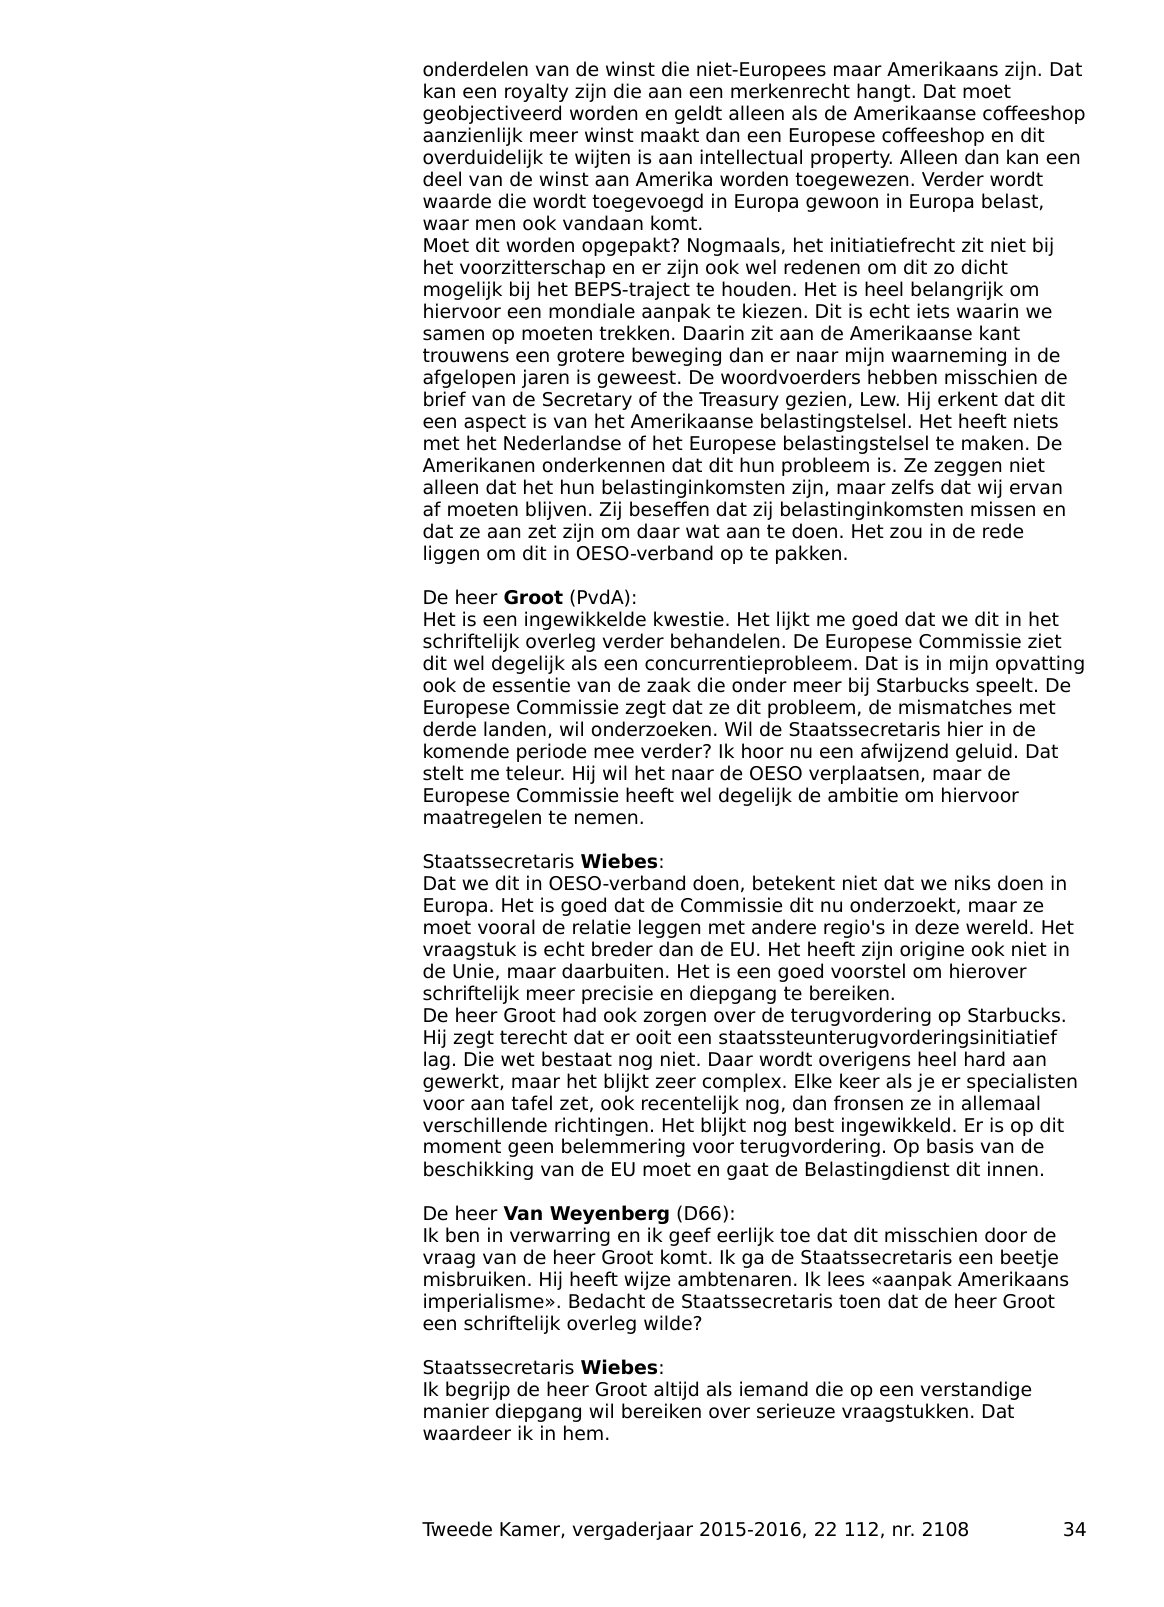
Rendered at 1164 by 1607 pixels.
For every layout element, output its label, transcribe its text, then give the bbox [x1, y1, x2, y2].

text De heer Groot had ook zorgen over de terugvordering op Starbucks. Hij zegt terecht dat er ooit een staatssteunterugvorderingsinitiatief lag. Die wet bestaat nog niet. Daar wordt overigens heel hard aan gewerkt, maar het blijkt zeer complex. Elke keer als je er specialisten voor aan tafel zet, ook recentelijk nog, dan fronsen ze in allemaal verschillende richtingen. Het blijkt nog best ingewikkeld. Er is op dit moment geen belemmering voor terugvordering. Op basis van de beschikking van de EU moet en gaat de Belastingdienst dit innen. [422, 1004, 1087, 1180]
text De heer Van Weyenberg (D66): [422, 1203, 1087, 1224]
text Ik begrijp de heer Groot altijd als iemand die op een verstandige manier diepgang wil bereiken over serieuze vraagstukken. Dat waardeer ik in hem. [422, 1379, 1087, 1444]
text onderdelen van de winst die niet-Europees maar Amerikaans zijn. Dat kan een royalty zijn die aan een merkenrecht hangt. Dat moet geobjectiveerd worden en geldt alleen als de Amerikaanse coffeeshop aanzienlijk meer winst maakt dan een Europese coffeeshop en dit overduidelijk te wijten is aan intellectual property. Alleen dan kan een deel van de winst aan Amerika worden toegewezen. Verder wordt waarde die wordt toegevoegd in Europa gewoon in Europa belast, waar men ook vandaan komt. [422, 59, 1087, 235]
text Dat we dit in OESO-verband doen, betekent niet dat we niks doen in Europa. Het is goed dat de Commissie dit nu onderzoekt, maar ze moet vooral de relatie leggen met andere regio's in deze wereld. Het vraagstuk is echt breder dan de EU. Het heeft zijn origine ook niet in de Unie, maar daarbuiten. Het is een goed voorstel om hierover schriftelijk meer precisie en diepgang te bereiken. [422, 873, 1087, 1004]
text Moet dit worden opgepakt? Nogmaals, het initiatiefrecht zit niet bij het voorzitterschap en er zijn ook wel redenen om dit zo dicht mogelijk bij het BEPS-traject te houden. Het is heel belangrijk om hiervoor een mondiale aanpak te kiezen. Dit is echt iets waarin we samen op moeten trekken. Daarin zit aan de Amerikaanse kant trouwens een grotere beweging dan er naar mijn waarneming in de afgelopen jaren is geweest. De woordvoerders hebben misschien de brief van de Secretary of the Treasury gezien, Lew. Hij erkent dat dit een aspect is van het Amerikaanse belastingstelsel. Het heeft niets met het Nederlandse of het Europese belastingstelsel te maken. De Amerikanen onderkennen dat dit hun probleem is. Ze zeggen niet alleen dat het hun belastinginkomsten zijn, maar zelfs dat wij ervan af moeten blijven. Zij beseffen dat zij belastinginkomsten missen en dat ze aan zet zijn om daar wat aan te doen. Het zou in de rede liggen om dit in OESO-verband op te pakken. [422, 235, 1087, 564]
text Het is een ingewikkelde kwestie. Het lijkt me goed dat we dit in het schriftelijk overleg verder behandelen. De Europese Commissie ziet dit wel degelijk als een concurrentieprobleem. Dat is in mijn opvatting ook de essentie van de zaak die onder meer bij Starbucks speelt. De Europese Commissie zegt dat ze dit probleem, de mismatches met derde landen, wil onderzoeken. Wil de Staatssecretaris hier in de komende periode mee verder? Ik hoor nu een afwijzend geluid. Dat stelt me teleur. Hij wil het naar de OESO verplaatsen, maar de Europese Commissie heeft wel degelijk de ambitie om hiervoor maatregelen te nemen. [422, 609, 1087, 828]
text Ik ben in verwarring en ik geef eerlijk toe dat dit misschien door de vraag van de heer Groot komt. Ik ga de Staatssecretaris een beetje misbruiken. Hij heeft wijze ambtenaren. Ik lees «aanpak Amerikaans imperialisme». Bedacht de Staatssecretaris toen dat de heer Groot een schriftelijk overleg wilde? [422, 1224, 1087, 1334]
text Staatssecretaris Wiebes: [422, 851, 1087, 873]
text Staatssecretaris Wiebes: [422, 1357, 1087, 1379]
text De heer Groot (PvdA): [422, 587, 1087, 609]
